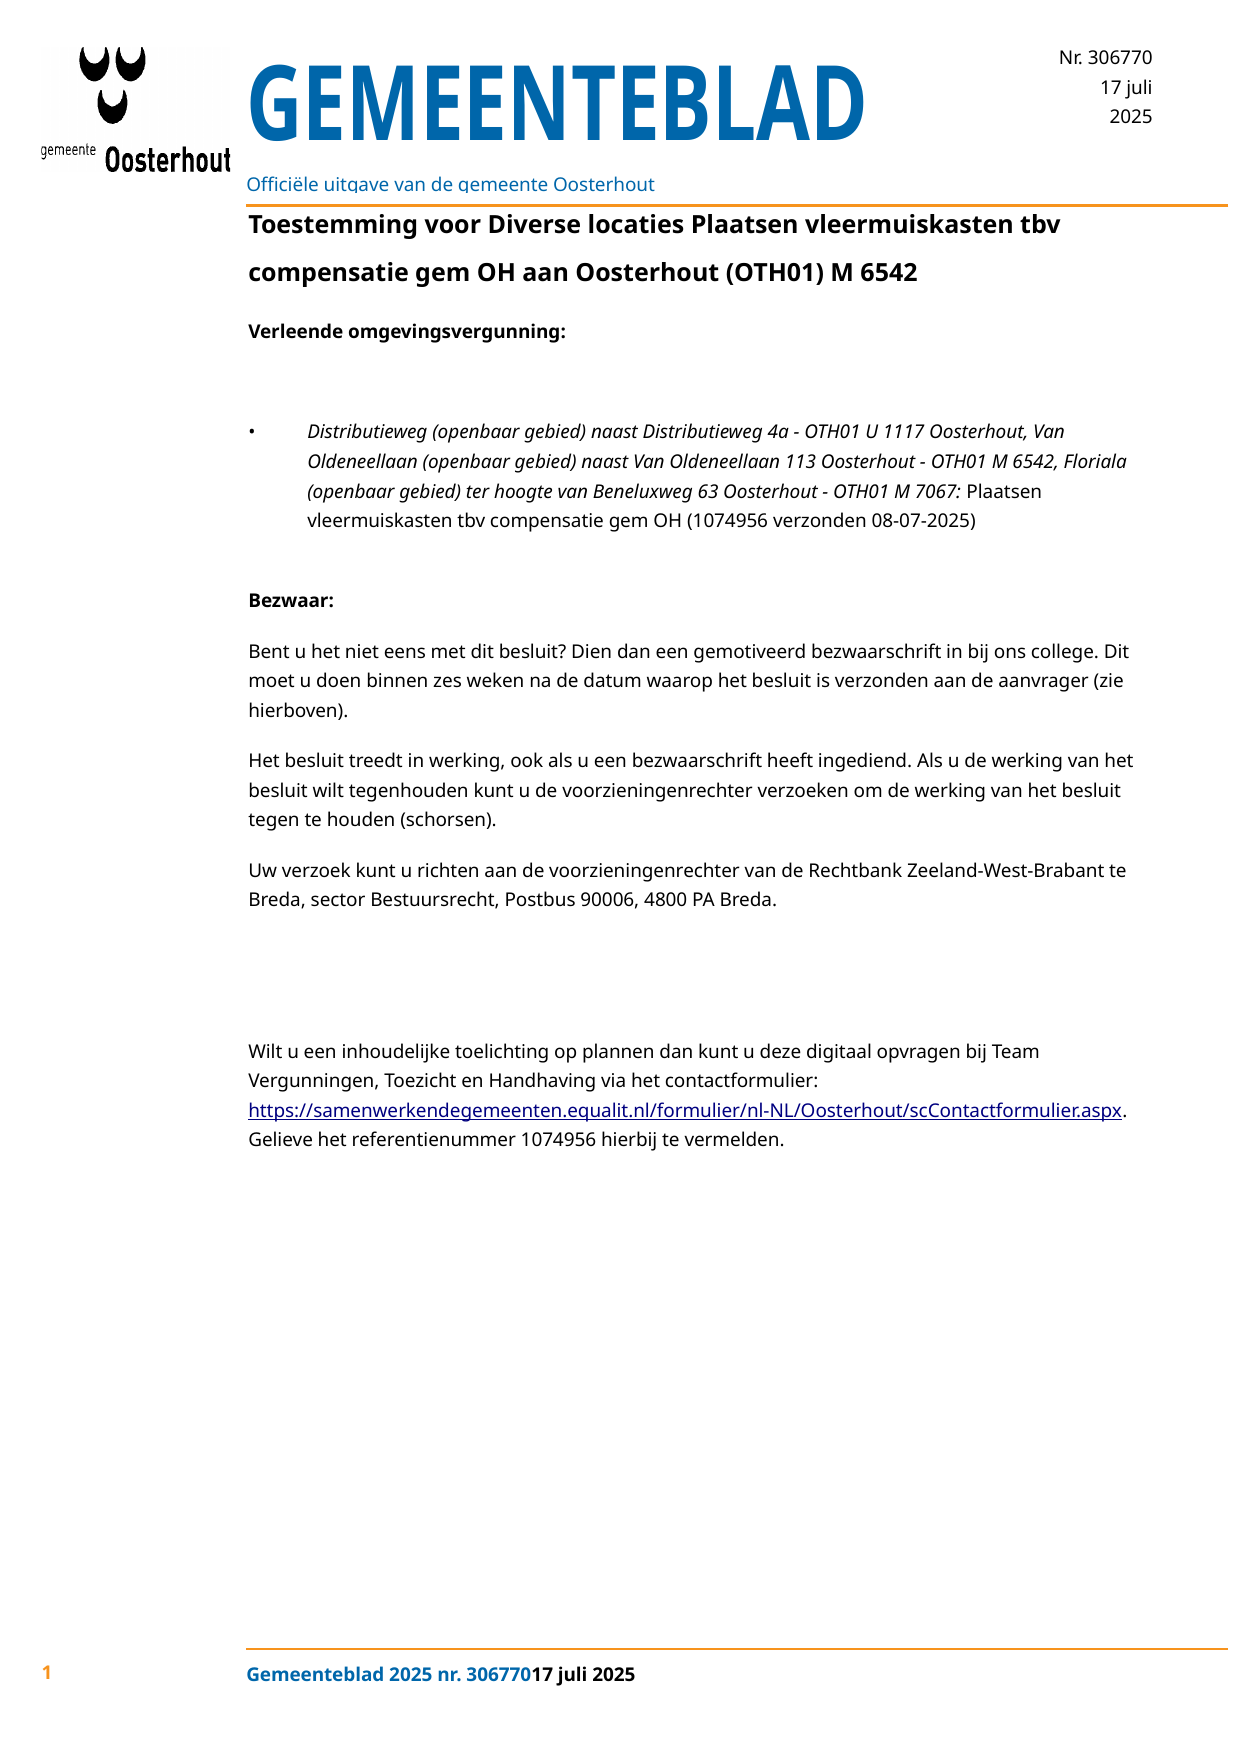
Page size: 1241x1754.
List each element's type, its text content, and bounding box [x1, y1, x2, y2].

text Bezwaar: [248, 587, 1152, 613]
text Verleende omgevingsvergunning: [248, 318, 1152, 344]
list Distributieweg (openbaar gebied) naast Distributieweg 4a - OTH01 U 1117 Oosterhout, Van Oldeneellaan (openbaar gebied) naast Van Oldeneellaan 113 Oosterhout - OTH01 M 6542, Floriala (openbaar gebied) ter hoogte van Beneluxweg 63 Oosterhout - OTH01 M 7067: Plaatsen vleermuiskasten tbv compensatie gem OH (1074956 verzonden 08-07-2025) [248, 419, 1152, 533]
text Uw verzoek kunt u richten aan de voorzieningenrechter van de Rechtbank Zeeland-West-Brabant te Breda, sector Bestuursrecht, Postbus 90006, 4800 PA Breda. [248, 857, 1152, 912]
text Wilt u een inhoudelijke toelichting op plannen dan kunt u deze digitaal opvragen bij Team Vergunningen, Toezicht en Handhaving via het contactformulier: https://samenwerkendegemeenten.equalit.nl/formulier/nl-NL/Oosterhout/scContactformulier.aspx. Gelieve het referentienummer 1074956 hierbij te vermelden. [248, 1038, 1152, 1152]
text Het besluit treedt in werking, ook als u een bezwaarschrift heeft ingediend. Als u de werking van het besluit wilt tegenhouden kunt u de voorzieningenrechter verzoeken om de werking van het besluit tegen te houden (schorsen). [248, 747, 1152, 832]
picture [41, 47, 231, 172]
text Bent u het niet eens met dit besluit? Dien dan een gemotiveerd bezwaarschrift in bij ons college. Dit moet u doen binnen zes weken na de datum waarop het besluit is verzonden aan de aanvrager (zie hierboven). [248, 638, 1152, 723]
text Toestemming voor Diverse locaties Plaatsen vleermuiskasten tbv compensatie gem OH aan Oosterhout (OTH01) M 6542 [248, 207, 1152, 288]
